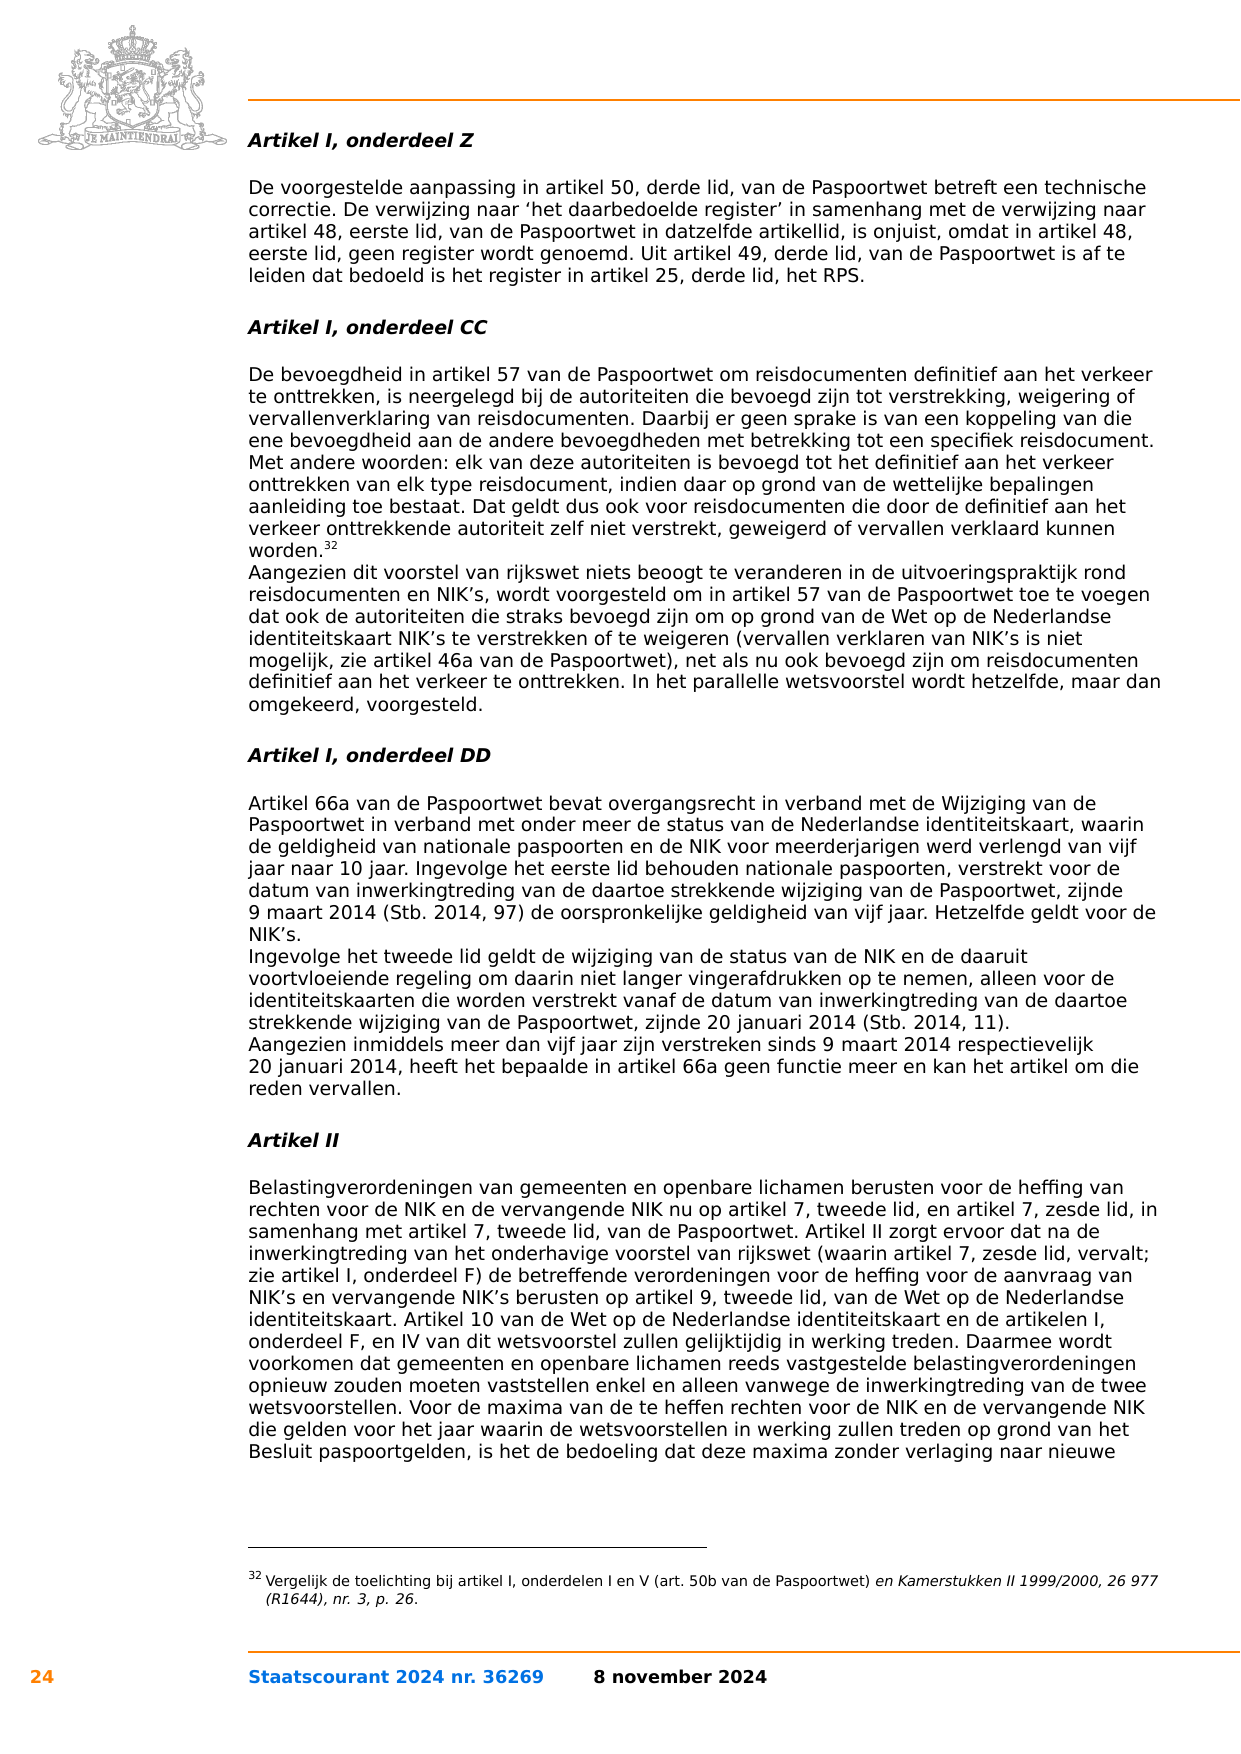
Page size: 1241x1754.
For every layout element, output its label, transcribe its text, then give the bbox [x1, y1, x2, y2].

text Artikel 66a van de Paspoortwet bevat overgangsrecht in verband met de Wijziging van de Paspoortwet in verband met onder meer de status van de Nederlandse identiteitskaart, waarin de geldigheid van nationale paspoorten en de NIK voor meerderjarigen werd verlengd van vijf jaar naar 10 jaar. Ingevolge het eerste lid behouden nationale paspoorten, verstrekt voor de datum van inwerkingtreding van de daartoe strekkende wijziging van de Paspoortwet, zijnde 9 maart 2014 (Stb. 2014, 97) de oorspronkelijke geldigheid van vijf jaar. Hetzelfde geldt voor de NIK’s. [248, 792, 1163, 946]
picture [38, 25, 227, 150]
text Aangezien inmiddels meer dan vijf jaar zijn verstreken sinds 9 maart 2014 respectievelijk 20 januari 2014, heeft het bepaalde in artikel 66a geen functie meer en kan het artikel om die reden vervallen. [248, 1034, 1163, 1100]
text De voorgestelde aanpassing in artikel 50, derde lid, van de Paspoortwet betreft een technische correctie. De verwijzing naar ‘het daarbedoelde register’ in samenhang met de verwijzing naar artikel 48, eerste lid, van de Paspoortwet in datzelfde artikellid, is onjuist, omdat in artikel 48, eerste lid, geen register wordt genoemd. Uit artikel 49, derde lid, van de Paspoortwet is af te leiden dat bedoeld is het register in artikel 25, derde lid, het RPS. [248, 177, 1163, 287]
subtitle Artikel I, onderdeel DD [248, 745, 1163, 767]
subtitle Artikel I, onderdeel CC [248, 317, 1163, 339]
subtitle Artikel I, onderdeel Z [248, 130, 1163, 152]
text De bevoegdheid in artikel 57 van de Paspoortwet om reisdocumenten definitief aan het verkeer te onttrekken, is neergelegd bij de autoriteiten die bevoegd zijn tot verstrekking, weigering of vervallenverklaring van reisdocumenten. Daarbij er geen sprake is van een koppeling van die ene bevoegdheid aan de andere bevoegdheden met betrekking tot een specifiek reisdocument. Met andere woorden: elk van deze autoriteiten is bevoegd tot het definitief aan het verkeer onttrekken van elk type reisdocument, indien daar op grond van de wettelijke bepalingen aanleiding toe bestaat. Dat geldt dus ook voor reisdocumenten die door de definitief aan het verkeer onttrekkende autoriteit zelf niet verstrekt, geweigerd of vervallen verklaard kunnen worden. [248, 364, 1163, 562]
subtitle Artikel II [248, 1130, 1163, 1152]
text Vergelijk de toelichting bij artikel I, onderdelen I en V (art. 50b van de Paspoortwet) en Kamerstukken II 1999/2000, 26 977 (R1644), nr. 3, p. 26. [248, 1569, 1163, 1608]
text Aangezien dit voorstel van rijkswet niets beoogt te veranderen in de uitvoeringspraktijk rond reisdocumenten en NIK’s, wordt voorgesteld om in artikel 57 van de Paspoortwet toe te voegen dat ook de autoriteiten die straks bevoegd zijn om op grond van de Wet op de Nederlandse identiteitskaart NIK’s te verstrekken of te weigeren (vervallen verklaren van NIK’s is niet mogelijk, zie artikel 46a van de Paspoortwet), net als nu ook bevoegd zijn om reisdocumenten definitief aan het verkeer te onttrekken. In het parallelle wetsvoorstel wordt hetzelfde, maar dan omgekeerd, voorgesteld. [248, 562, 1163, 715]
text Ingevolge het tweede lid geldt de wijziging van de status van de NIK en de daaruit voortvloeiende regeling om daarin niet langer vingerafdrukken op te nemen, alleen voor de identiteitskaarten die worden verstrekt vanaf de datum van inwerkingtreding van de daartoe strekkende wijziging van de Paspoortwet, zijnde 20 januari 2014 (Stb. 2014, 11). [248, 946, 1163, 1034]
text Belastingverordeningen van gemeenten en openbare lichamen berusten voor de heffing van rechten voor de NIK en de vervangende NIK nu op artikel 7, tweede lid, en artikel 7, zesde lid, in samenhang met artikel 7, tweede lid, van de Paspoortwet. Artikel II zorgt ervoor dat na de inwerkingtreding van het onderhavige voorstel van rijkswet (waarin artikel 7, zesde lid, vervalt; zie artikel I, onderdeel F) de betreffende verordeningen voor de heffing voor de aanvraag van NIK’s en vervangende NIK’s berusten op artikel 9, tweede lid, van de Wet op de Nederlandse identiteitskaart. Artikel 10 van de Wet op de Nederlandse identiteitskaart en de artikelen I, onderdeel F, en IV van dit wetsvoorstel zullen gelijktijdig in werking treden. Daarmee wordt voorkomen dat gemeenten en openbare lichamen reeds vastgestelde belastingverordeningen opnieuw zouden moeten vaststellen enkel en alleen vanwege de inwerkingtreding van de twee wetsvoorstellen. Voor de maxima van de te heffen rechten voor de NIK en de vervangende NIK die gelden voor het jaar waarin de wetsvoorstellen in werking zullen treden op grond van het Besluit paspoortgelden, is het de bedoeling dat deze maxima zonder verlaging naar nieuwe [248, 1177, 1163, 1463]
